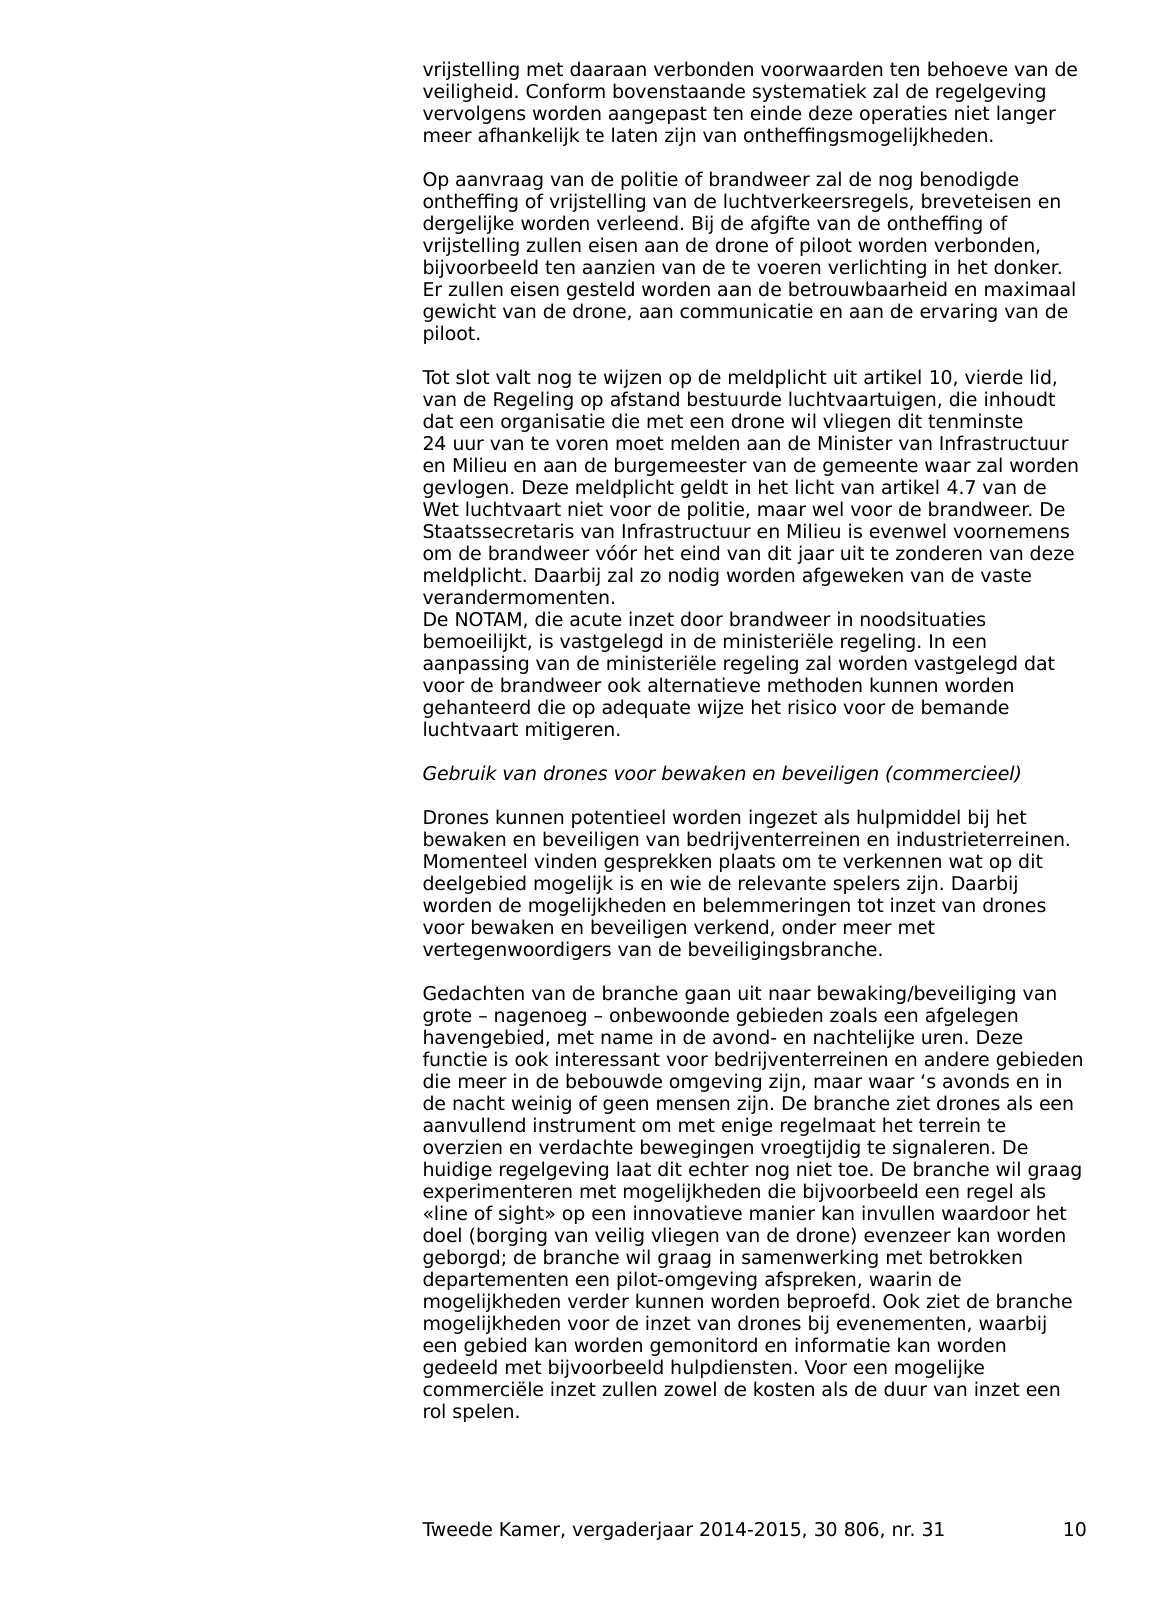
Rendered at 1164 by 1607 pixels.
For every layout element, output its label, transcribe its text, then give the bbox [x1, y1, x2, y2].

text Gedachten van de branche gaan uit naar bewaking/beveiliging van grote – nagenoeg – onbewoonde gebieden zoals een afgelegen havengebied, met name in de avond- en nachtelijke uren. Deze functie is ook interessant voor bedrijventerreinen en andere gebieden die meer in de bebouwde omgeving zijn, maar waar ‘s avonds en in de nacht weinig of geen mensen zijn. De branche ziet drones als een aanvullend instrument om met enige regelmaat het terrein te overzien en verdachte bewegingen vroegtijdig te signaleren. De huidige regelgeving laat dit echter nog niet toe. De branche wil graag experimenteren met mogelijkheden die bijvoorbeeld een regel als «line of sight» op een innovatieve manier kan invullen waardoor het doel (borging van veilig vliegen van de drone) evenzeer kan worden geborgd; de branche wil graag in samenwerking met betrokken departementen een pilot-omgeving afspreken, waarin de mogelijkheden verder kunnen worden beproefd. Ook ziet de branche mogelijkheden voor de inzet van drones bij evenementen, waarbij een gebied kan worden gemonitord en informatie kan worden gedeeld met bijvoorbeeld hulpdiensten. Voor een mogelijke commerciële inzet zullen zowel de kosten als de duur van inzet een rol spelen. [422, 983, 1087, 1423]
text vrijstelling met daaraan verbonden voorwaarden ten behoeve van de veiligheid. Conform bovenstaande systematiek zal de regelgeving vervolgens worden aangepast ten einde deze operaties niet langer meer afhankelijk te laten zijn van ontheffingsmogelijkheden. [422, 59, 1087, 147]
text Drones kunnen potentieel worden ingezet als hulpmiddel bij het bewaken en beveiligen van bedrijventerreinen en industrieterreinen. Momenteel vinden gesprekken plaats om te verkennen wat op dit deelgebied mogelijk is en wie de relevante spelers zijn. Daarbij worden de mogelijkheden en belemmeringen tot inzet van drones voor bewaken en beveiligen verkend, onder meer met vertegenwoordigers van de beveiligingsbranche. [422, 807, 1087, 961]
text Tot slot valt nog te wijzen op de meldplicht uit artikel 10, vierde lid, van de Regeling op afstand bestuurde luchtvaartuigen, die inhoudt dat een organisatie die met een drone wil vliegen dit tenminste 24 uur van te voren moet melden aan de Minister van Infrastructuur en Milieu en aan de burgemeester van de gemeente waar zal worden gevlogen. Deze meldplicht geldt in het licht van artikel 4.7 van de Wet luchtvaart niet voor de politie, maar wel voor de brandweer. De Staatssecretaris van Infrastructuur en Milieu is evenwel voornemens om de brandweer vóór het eind van dit jaar uit te zonderen van deze meldplicht. Daarbij zal zo nodig worden afgeweken van de vaste verandermomenten. [422, 367, 1087, 609]
subtitle Gebruik van drones voor bewaken en beveiligen (commercieel) [422, 763, 1087, 785]
text Op aanvraag van de politie of brandweer zal de nog benodigde ontheffing of vrijstelling van de luchtverkeersregels, breveteisen en dergelijke worden verleend. Bij de afgifte van de ontheffing of vrijstelling zullen eisen aan de drone of piloot worden verbonden, bijvoorbeeld ten aanzien van de te voeren verlichting in het donker. Er zullen eisen gesteld worden aan de betrouwbaarheid en maximaal gewicht van de drone, aan communicatie en aan de ervaring van de piloot. [422, 169, 1087, 345]
text De NOTAM, die acute inzet door brandweer in noodsituaties bemoeilijkt, is vastgelegd in de ministeriële regeling. In een aanpassing van de ministeriële regeling zal worden vastgelegd dat voor de brandweer ook alternatieve methoden kunnen worden gehanteerd die op adequate wijze het risico voor de bemande luchtvaart mitigeren. [422, 609, 1087, 741]
